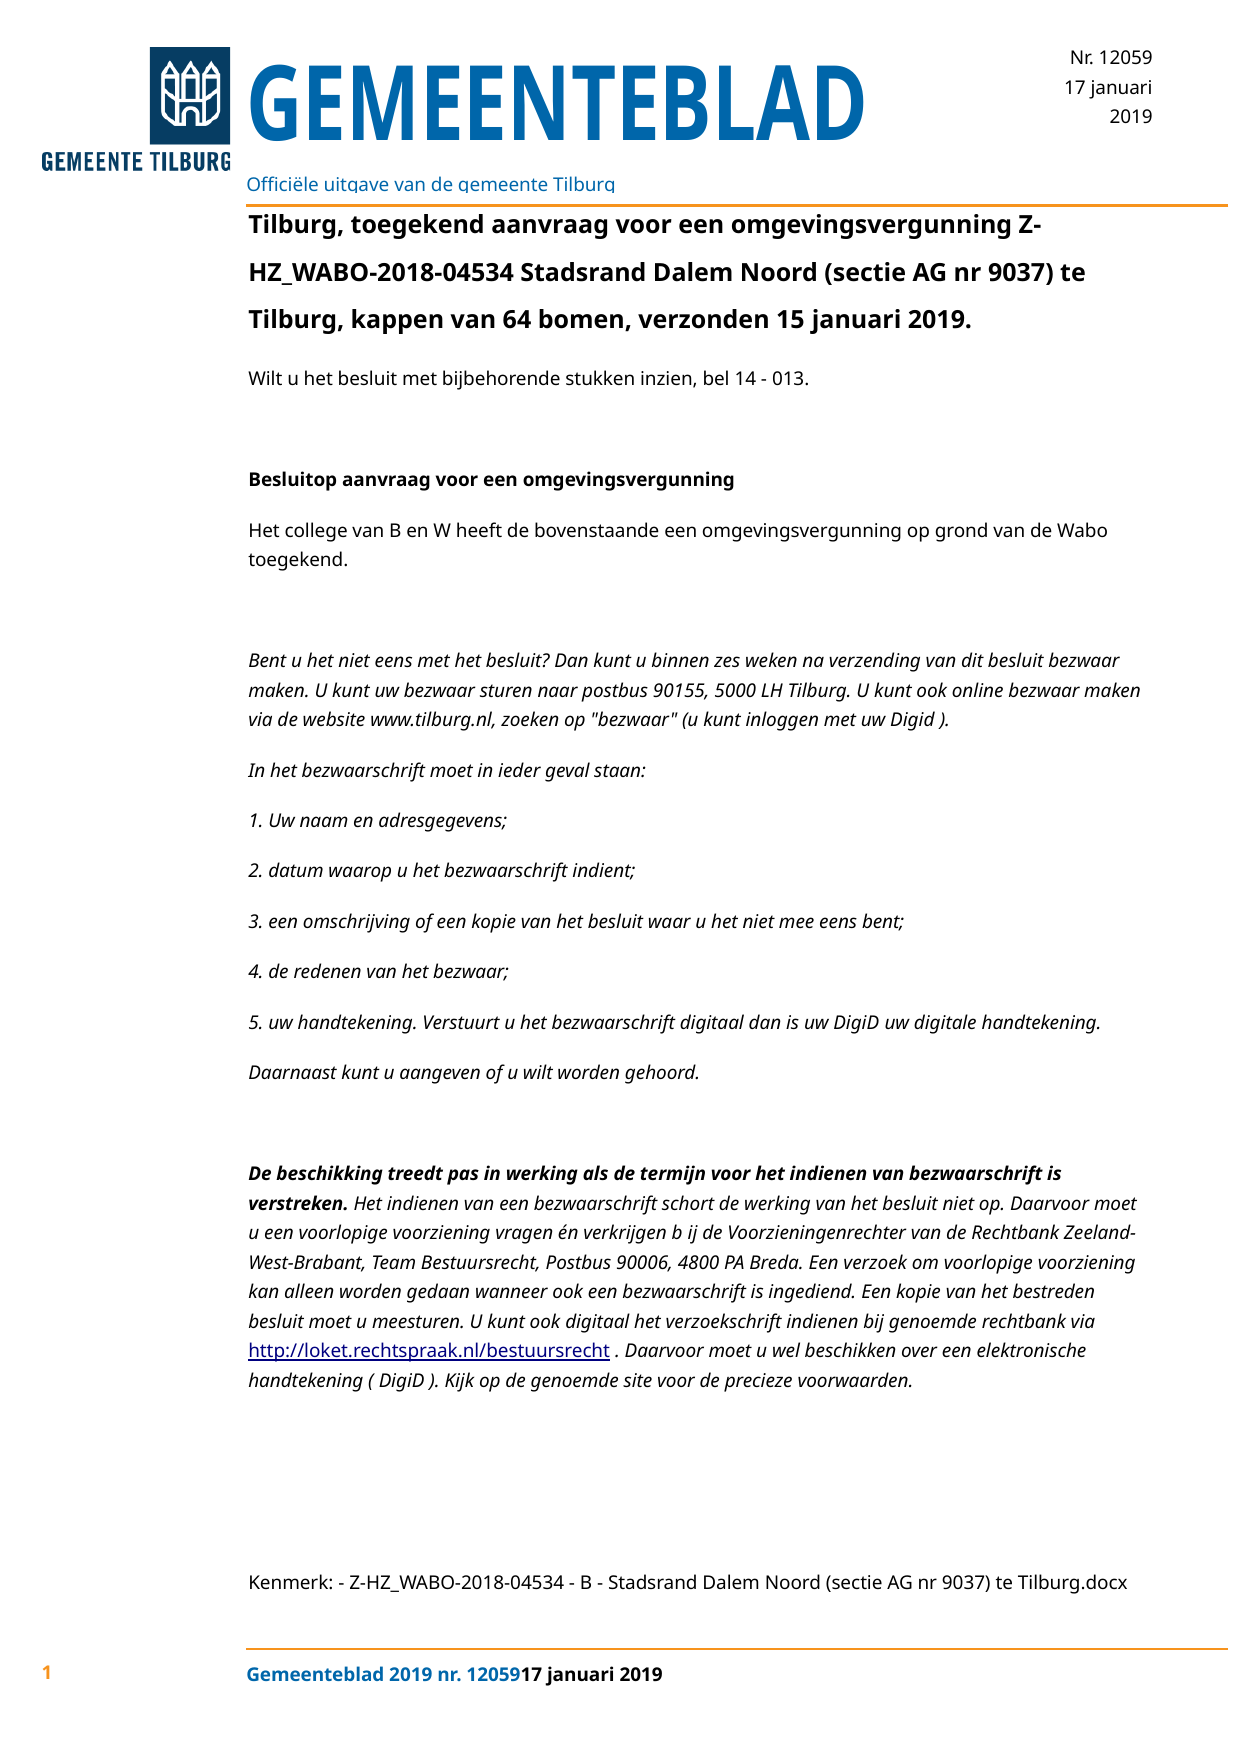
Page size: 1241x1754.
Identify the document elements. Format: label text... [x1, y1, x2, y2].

text 4. de redenen van het bezwaar; [248, 958, 1152, 984]
text Besluitop aanvraag voor een omgevingsvergunning [248, 466, 1152, 492]
text De beschikking treedt pas in werking als de termijn voor het indienen van bezwaarschrift is verstreken. Het indienen van een bezwaarschrift schort de werking van het besluit niet op. Daarvoor moet u een voorlopige voorziening vragen én verkrijgen b ij de Voorzieningenrechter van de Rechtbank Zeeland-West-Brabant, Team Bestuursrecht, Postbus 90006, 4800 PA Breda. Een verzoek om voorlopige voorziening kan alleen worden gedaan wanneer ook een bezwaarschrift is ingediend. Een kopie van het bestreden besluit moet u meesturen. U kunt ook digitaal het verzoekschrift indienen bij genoemde rechtbank via http://loket.rechtspraak.nl/bestuursrecht . Daarvoor moet u wel beschikken over een elektronische handtekening ( DigiD ). Kijk op de genoemde site voor de precieze voorwaarden. [248, 1160, 1152, 1393]
text 1. Uw naam en adresgegevens; [248, 807, 1152, 833]
picture [41, 47, 231, 172]
text 5. uw handtekening. Verstuurt u het bezwaarschrift digitaal dan is uw DigiD uw digitale handtekening. [248, 1009, 1152, 1034]
text Wilt u het besluit met bijbehorende stukken inzien, bel 14 - 013. [248, 366, 1152, 391]
text Tilburg, toegekend aanvraag voor een omgevingsvergunning Z-HZ_WABO-2018-04534 Stadsrand Dalem Noord (sectie AG nr 9037) te Tilburg, kappen van 64 bomen, verzonden 15 januari 2019. [248, 207, 1152, 336]
text Het college van B en W heeft de bovenstaande een omgevingsvergunning op grond van de Wabo toegekend. [248, 517, 1152, 572]
text Kenmerk: - Z-HZ_WABO-2018-04534 - B - Stadsrand Dalem Noord (sectie AG nr 9037) te Tilburg.docx [248, 1569, 1152, 1594]
text 2. datum waarop u het bezwaarschrift indient; [248, 858, 1152, 883]
text Daarnaast kunt u aangeven of u wilt worden gehoord. [248, 1059, 1152, 1085]
text Bent u het niet eens met het besluit? Dan kunt u binnen zes weken na verzending van dit besluit bezwaar maken. U kunt uw bezwaar sturen naar postbus 90155, 5000 LH Tilburg. U kunt ook online bezwaar maken via de website www.tilburg.nl, zoeken op "bezwaar" (u kunt inloggen met uw Digid ). [248, 647, 1152, 732]
text 3. een omschrijving of een kopie van het besluit waar u het niet mee eens bent; [248, 908, 1152, 934]
text In het bezwaarschrift moet in ieder geval staan: [248, 757, 1152, 782]
